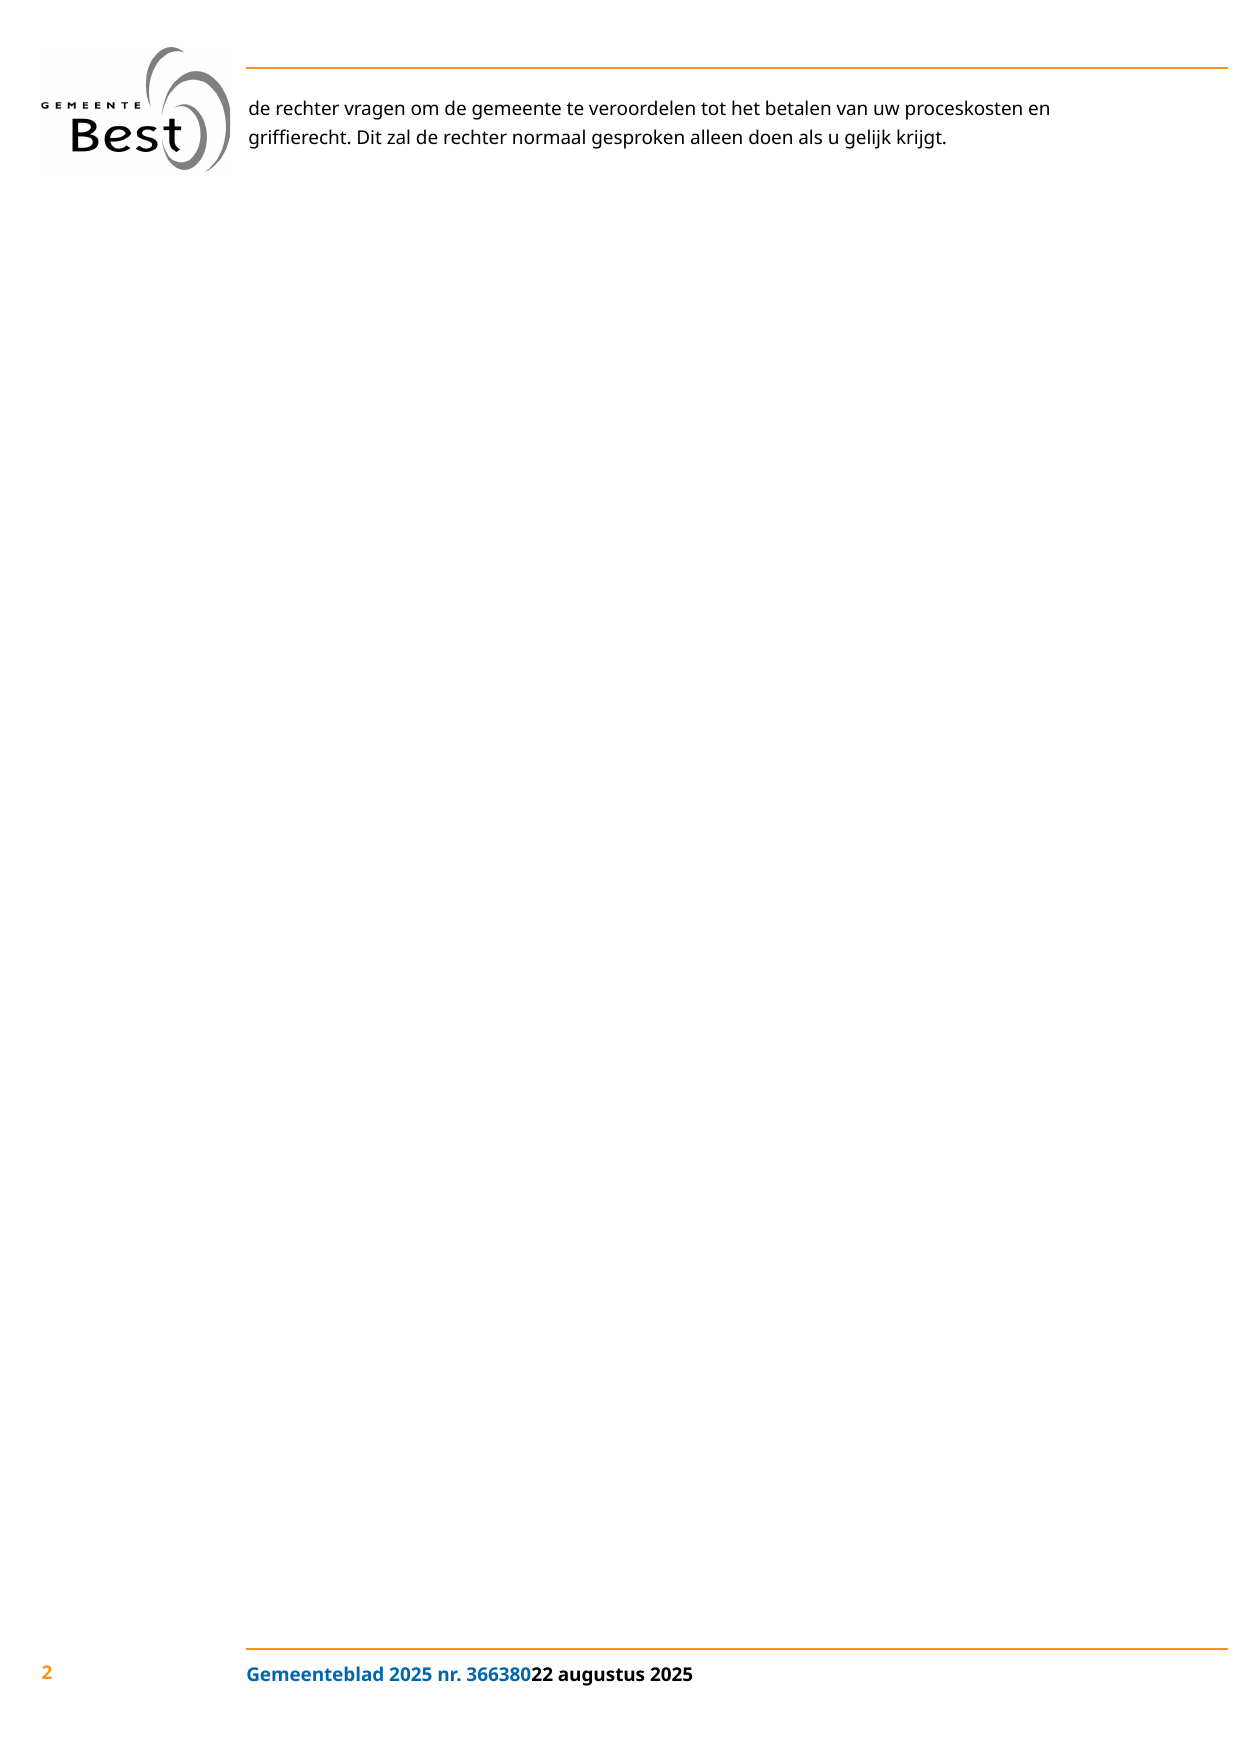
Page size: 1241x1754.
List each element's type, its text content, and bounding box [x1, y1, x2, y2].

picture [41, 47, 231, 172]
text de rechter vragen om de gemeente te veroordelen tot het betalen van uw proceskosten en griffierecht. Dit zal de rechter normaal gesproken alleen doen als u gelijk krijgt. [248, 95, 1152, 150]
